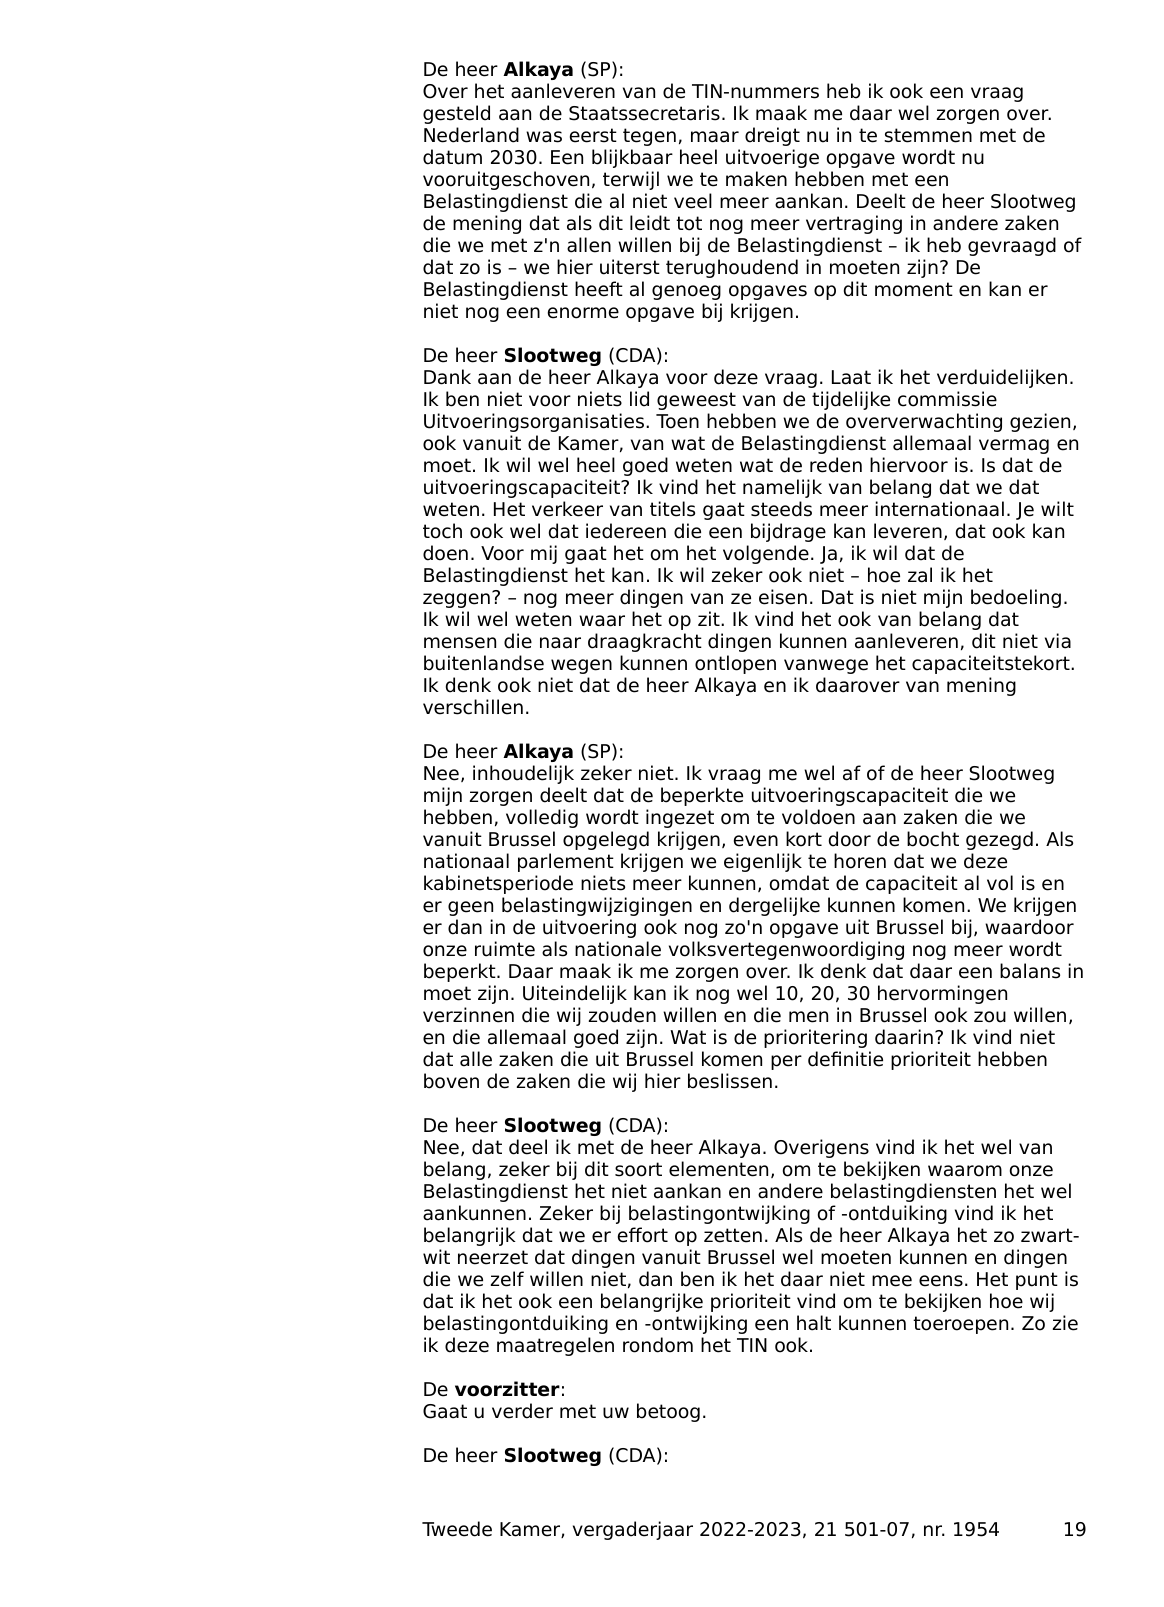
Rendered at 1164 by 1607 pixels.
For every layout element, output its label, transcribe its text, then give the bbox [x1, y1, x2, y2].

text Dank aan de heer Alkaya voor deze vraag. Laat ik het verduidelijken. Ik ben niet voor niets lid geweest van de tijdelijke commissie Uitvoeringsorganisaties. Toen hebben we de oververwachting gezien, ook vanuit de Kamer, van wat de Belastingdienst allemaal vermag en moet. Ik wil wel heel goed weten wat de reden hiervoor is. Is dat de uitvoeringscapaciteit? Ik vind het namelijk van belang dat we dat weten. Het verkeer van titels gaat steeds meer internationaal. Je wilt toch ook wel dat iedereen die een bijdrage kan leveren, dat ook kan doen. Voor mij gaat het om het volgende. Ja, ik wil dat de Belastingdienst het kan. Ik wil zeker ook niet – hoe zal ik het zeggen? – nog meer dingen van ze eisen. Dat is niet mijn bedoeling. Ik wil wel weten waar het op zit. Ik vind het ook van belang dat mensen die naar draagkracht dingen kunnen aanleveren, dit niet via buitenlandse wegen kunnen ontlopen vanwege het capaciteitstekort. Ik denk ook niet dat de heer Alkaya en ik daarover van mening verschillen. [422, 367, 1087, 719]
text De heer Slootweg (CDA): [422, 1445, 1087, 1467]
text Nee, dat deel ik met de heer Alkaya. Overigens vind ik het wel van belang, zeker bij dit soort elementen, om te bekijken waarom onze Belastingdienst het niet aankan en andere belastingdiensten het wel aankunnen. Zeker bij belastingontwijking of -ontduiking vind ik het belangrijk dat we er effort op zetten. Als de heer Alkaya het zo zwart-wit neerzet dat dingen vanuit Brussel wel moeten kunnen en dingen die we zelf willen niet, dan ben ik het daar niet mee eens. Het punt is dat ik het ook een belangrijke prioriteit vind om te bekijken hoe wij belastingontduiking en -ontwijking een halt kunnen toeroepen. Zo zie ik deze maatregelen rondom het TIN ook. [422, 1137, 1087, 1356]
text Nee, inhoudelijk zeker niet. Ik vraag me wel af of de heer Slootweg mijn zorgen deelt dat de beperkte uitvoeringscapaciteit die we hebben, volledig wordt ingezet om te voldoen aan zaken die we vanuit Brussel opgelegd krijgen, even kort door de bocht gezegd. Als nationaal parlement krijgen we eigenlijk te horen dat we deze kabinetsperiode niets meer kunnen, omdat de capaciteit al vol is en er geen belastingwijzigingen en dergelijke kunnen komen. We krijgen er dan in de uitvoering ook nog zo'n opgave uit Brussel bij, waardoor onze ruimte als nationale volksvertegenwoordiging nog meer wordt beperkt. Daar maak ik me zorgen over. Ik denk dat daar een balans in moet zijn. Uiteindelijk kan ik nog wel 10, 20, 30 hervormingen verzinnen die wij zouden willen en die men in Brussel ook zou willen, en die allemaal goed zijn. Wat is de prioritering daarin? Ik vind niet dat alle zaken die uit Brussel komen per definitie prioriteit hebben boven de zaken die wij hier beslissen. [422, 763, 1087, 1092]
text Gaat u verder met uw betoog. [422, 1401, 1087, 1423]
text De heer Slootweg (CDA): [422, 1115, 1087, 1137]
text De heer Alkaya (SP): [422, 741, 1087, 763]
text De heer Alkaya (SP): [422, 59, 1087, 81]
text Over het aanleveren van de TIN-nummers heb ik ook een vraag gesteld aan de Staatssecretaris. Ik maak me daar wel zorgen over. Nederland was eerst tegen, maar dreigt nu in te stemmen met de datum 2030. Een blijkbaar heel uitvoerige opgave wordt nu vooruitgeschoven, terwijl we te maken hebben met een Belastingdienst die al niet veel meer aankan. Deelt de heer Slootweg de mening dat als dit leidt tot nog meer vertraging in andere zaken die we met z'n allen willen bij de Belastingdienst – ik heb gevraagd of dat zo is – we hier uiterst terughoudend in moeten zijn? De Belastingdienst heeft al genoeg opgaves op dit moment en kan er niet nog een enorme opgave bij krijgen. [422, 81, 1087, 323]
text De heer Slootweg (CDA): [422, 345, 1087, 367]
text De voorzitter: [422, 1379, 1087, 1401]
